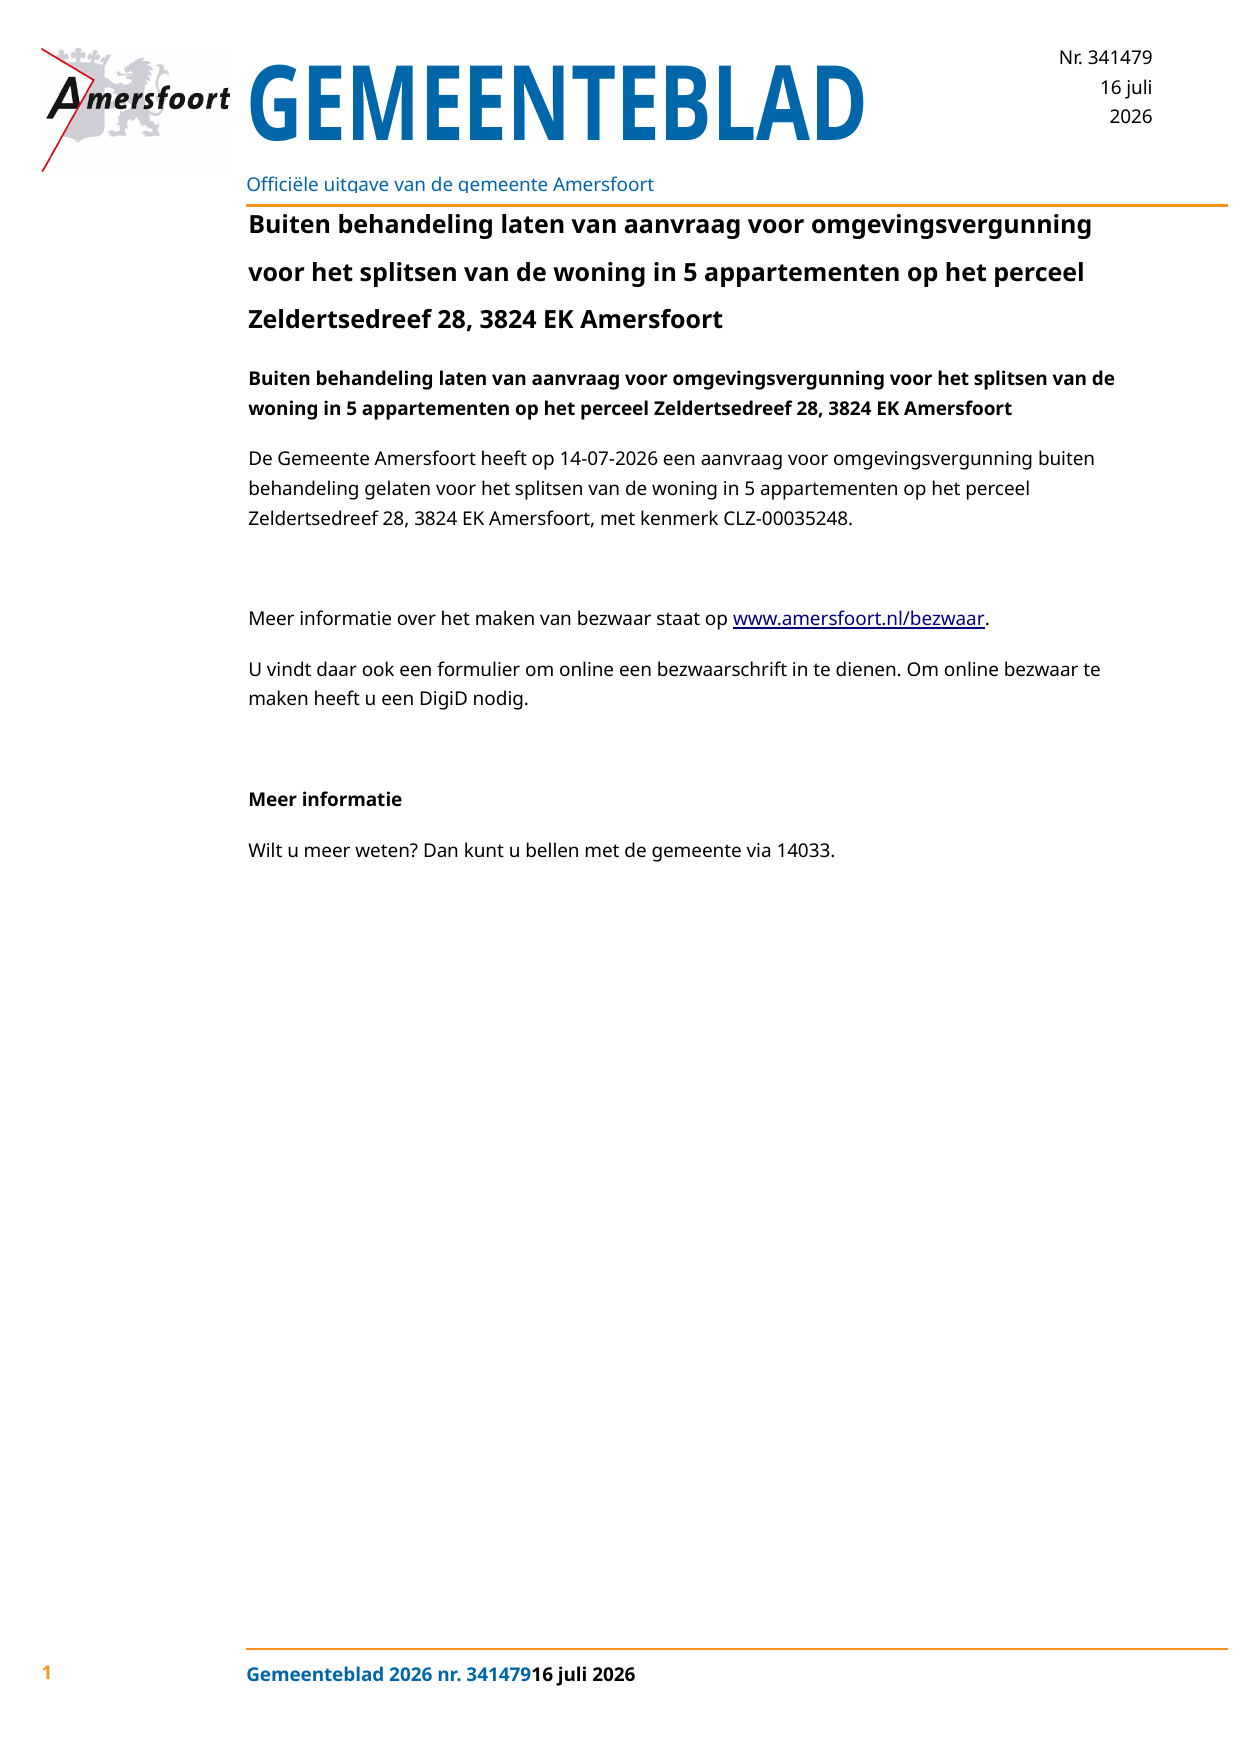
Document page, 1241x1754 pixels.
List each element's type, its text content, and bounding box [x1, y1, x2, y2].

picture [41, 47, 231, 172]
text Wilt u meer weten? Dan kunt u bellen met de gemeente via 14033. [248, 837, 1152, 862]
text Buiten behandeling laten van aanvraag voor omgevingsvergunning voor het splitsen van de woning in 5 appartementen op het perceel Zeldertsedreef 28, 3824 EK Amersfoort [248, 366, 1152, 421]
text Meer informatie over het maken van bezwaar staat op www.amersfoort.nl/bezwaar. [248, 606, 1152, 631]
text Buiten behandeling laten van aanvraag voor omgevingsvergunning voor het splitsen van de woning in 5 appartementen op het perceel Zeldertsedreef 28, 3824 EK Amersfoort [248, 207, 1152, 336]
text Meer informatie [248, 786, 1152, 812]
text U vindt daar ook een formulier om online een bezwaarschrift in te dienen. Om online bezwaar te maken heeft u een DigiD nodig. [248, 656, 1152, 711]
text De Gemeente Amersfoort heeft op 14-07-2026 een aanvraag voor omgevingsvergunning buiten behandeling gelaten voor het splitsen van de woning in 5 appartementen op het perceel Zeldertsedreef 28, 3824 EK Amersfoort, met kenmerk CLZ-00035248. [248, 446, 1152, 530]
